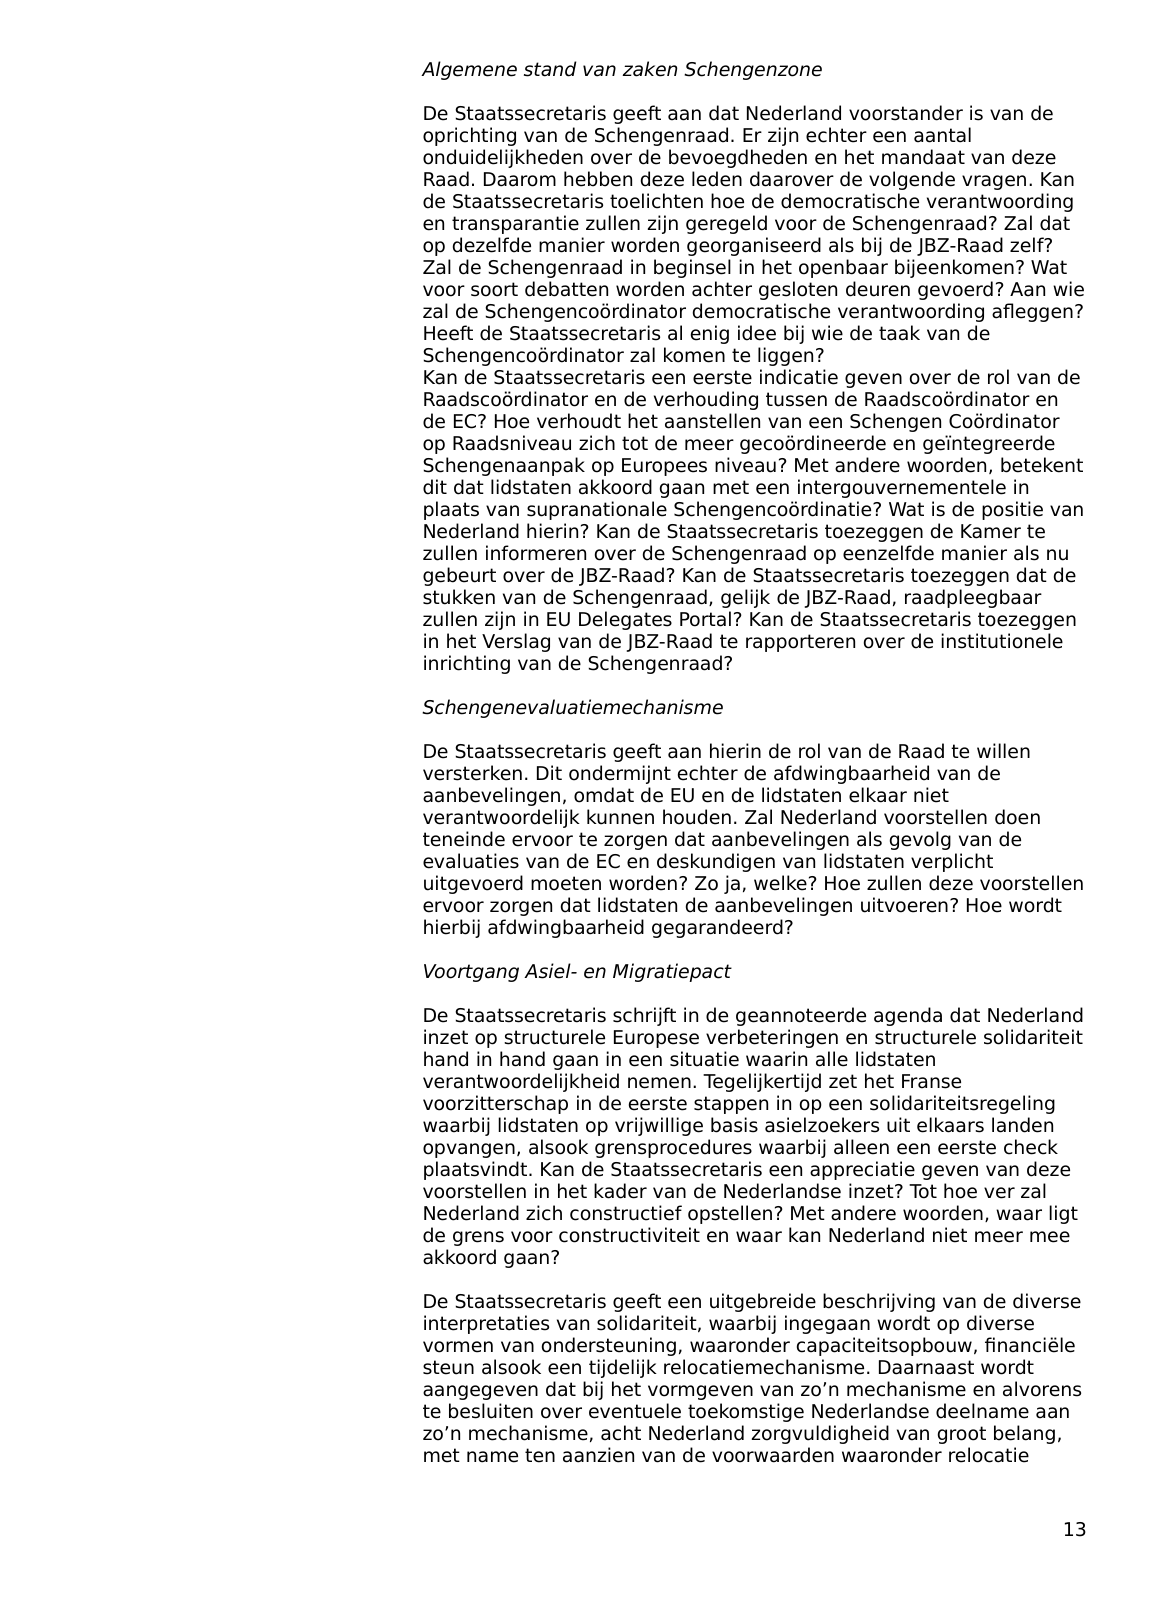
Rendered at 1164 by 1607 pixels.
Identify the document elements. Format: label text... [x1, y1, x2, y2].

text De Staatssecretaris schrijft in de geannoteerde agenda dat Nederland inzet op structurele Europese verbeteringen en structurele solidariteit hand in hand gaan in een situatie waarin alle lidstaten verantwoordelijkheid nemen. Tegelijkertijd zet het Franse voorzitterschap in de eerste stappen in op een solidariteitsregeling waarbij lidstaten op vrijwillige basis asielzoekers uit elkaars landen opvangen, alsook grensprocedures waarbij alleen een eerste check plaatsvindt. Kan de Staatssecretaris een appreciatie geven van deze voorstellen in het kader van de Nederlandse inzet? Tot hoe ver zal Nederland zich constructief opstellen? Met andere woorden, waar ligt de grens voor constructiviteit en waar kan Nederland niet meer mee akkoord gaan? [422, 1005, 1087, 1269]
subtitle Voortgang Asiel- en Migratiepact [422, 961, 1087, 983]
text De Staatssecretaris geeft aan dat Nederland voorstander is van de oprichting van de Schengenraad. Er zijn echter een aantal onduidelijkheden over de bevoegdheden en het mandaat van deze Raad. Daarom hebben deze leden daarover de volgende vragen. Kan de Staatssecretaris toelichten hoe de democratische verantwoording en transparantie zullen zijn geregeld voor de Schengenraad? Zal dat op dezelfde manier worden georganiseerd als bij de JBZ-Raad zelf? Zal de Schengenraad in beginsel in het openbaar bijeenkomen? Wat voor soort debatten worden achter gesloten deuren gevoerd? Aan wie zal de Schengencoördinator democratische verantwoording afleggen? Heeft de Staatssecretaris al enig idee bij wie de taak van de Schengencoördinator zal komen te liggen? [422, 103, 1087, 367]
subtitle Algemene stand van zaken Schengenzone [422, 59, 1087, 81]
subtitle Schengenevaluatiemechanisme [422, 697, 1087, 719]
text De Staatssecretaris geeft aan hierin de rol van de Raad te willen versterken. Dit ondermijnt echter de afdwingbaarheid van de aanbevelingen, omdat de EU en de lidstaten elkaar niet verantwoordelijk kunnen houden. Zal Nederland voorstellen doen teneinde ervoor te zorgen dat aanbevelingen als gevolg van de evaluaties van de EC en deskundigen van lidstaten verplicht uitgevoerd moeten worden? Zo ja, welke? Hoe zullen deze voorstellen ervoor zorgen dat lidstaten de aanbevelingen uitvoeren? Hoe wordt hierbij afdwingbaarheid gegarandeerd? [422, 741, 1087, 939]
text De Staatssecretaris geeft een uitgebreide beschrijving van de diverse interpretaties van solidariteit, waarbij ingegaan wordt op diverse vormen van ondersteuning, waaronder capaciteitsopbouw, financiële steun alsook een tijdelijk relocatiemechanisme. Daarnaast wordt aangegeven dat bij het vormgeven van zo’n mechanisme en alvorens te besluiten over eventuele toekomstige Nederlandse deelname aan zo’n mechanisme, acht Nederland zorgvuldigheid van groot belang, met name ten aanzien van de voorwaarden waaronder relocatie [422, 1291, 1087, 1467]
text Kan de Staatssecretaris een eerste indicatie geven over de rol van de Raadscoördinator en de verhouding tussen de Raadscoördinator en de EC? Hoe verhoudt het aanstellen van een Schengen Coördinator op Raadsniveau zich tot de meer gecoördineerde en geïntegreerde Schengenaanpak op Europees niveau? Met andere woorden, betekent dit dat lidstaten akkoord gaan met een intergouvernementele in plaats van supranationale Schengencoördinatie? Wat is de positie van Nederland hierin? Kan de Staatssecretaris toezeggen de Kamer te zullen informeren over de Schengenraad op eenzelfde manier als nu gebeurt over de JBZ-Raad? Kan de Staatssecretaris toezeggen dat de stukken van de Schengenraad, gelijk de JBZ-Raad, raadpleegbaar zullen zijn in EU Delegates Portal? Kan de Staatssecretaris toezeggen in het Verslag van de JBZ-Raad te rapporteren over de institutionele inrichting van de Schengenraad? [422, 367, 1087, 675]
